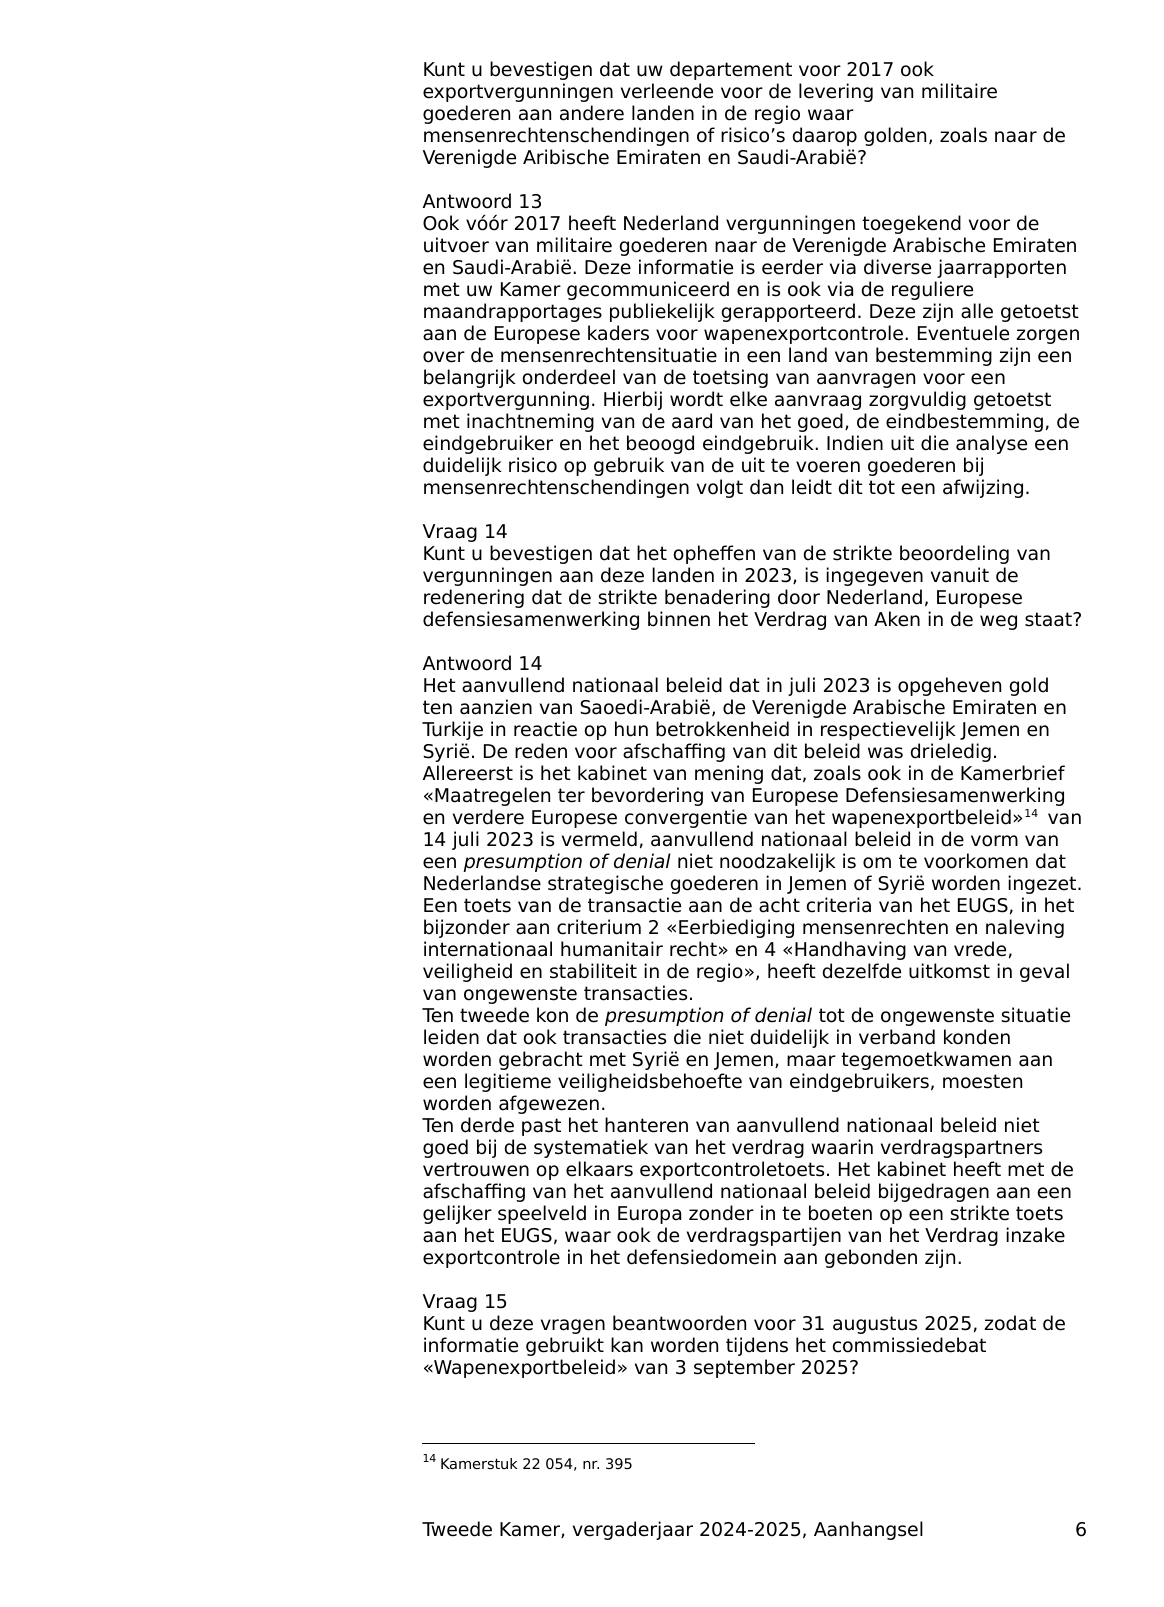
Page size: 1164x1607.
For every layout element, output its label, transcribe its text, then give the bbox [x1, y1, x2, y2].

text Het aanvullend nationaal beleid dat in juli 2023 is opgeheven gold ten aanzien van Saoedi-Arabië, de Verenigde Arabische Emiraten en Turkije in reactie op hun betrokkenheid in respectievelijk Jemen en Syrië. De reden voor afschaffing van dit beleid was drieledig. [422, 675, 1087, 763]
text Ten derde past het hanteren van aanvullend nationaal beleid niet goed bij de systematiek van het verdrag waarin verdragspartners vertrouwen op elkaars exportcontroletoets. Het kabinet heeft met de afschaffing van het aanvullend nationaal beleid bijgedragen aan een gelijker speelveld in Europa zonder in te boeten op een strikte toets aan het EUGS, waar ook de verdragspartijen van het Verdrag inzake exportcontrole in het defensiedomein aan gebonden zijn. [422, 1115, 1087, 1268]
text Antwoord 14 [422, 653, 1087, 675]
text Vraag 14 [422, 521, 1087, 543]
text Kunt u bevestigen dat het opheffen van de strikte beoordeling van vergunningen aan deze landen in 2023, is ingegeven vanuit de redenering dat de strikte benadering door Nederland, Europese defensiesamenwerking binnen het Verdrag van Aken in de weg staat? [422, 543, 1087, 631]
text Antwoord 13 [422, 191, 1087, 213]
text Ook vóór 2017 heeft Nederland vergunningen toegekend voor de uitvoer van militaire goederen naar de Verenigde Arabische Emiraten en Saudi-Arabië. Deze informatie is eerder via diverse jaarrapporten met uw Kamer gecommuniceerd en is ook via de reguliere maandrapportages publiekelijk gerapporteerd. Deze zijn alle getoetst aan de Europese kaders voor wapenexportcontrole. Eventuele zorgen over de mensenrechtensituatie in een land van bestemming zijn een belangrijk onderdeel van de toetsing van aanvragen voor een exportvergunning. Hierbij wordt elke aanvraag zorgvuldig getoetst met inachtneming van de aard van het goed, de eindbestemming, de eindgebruiker en het beoogd eindgebruik. Indien uit die analyse een duidelijk risico op gebruik van de uit te voeren goederen bij mensenrechtenschendingen volgt dan leidt dit tot een afwijzing. [422, 213, 1087, 499]
text Kunt u bevestigen dat uw departement voor 2017 ook exportvergunningen verleende voor de levering van militaire goederen aan andere landen in de regio waar mensenrechtenschendingen of risico’s daarop golden, zoals naar de Verenigde Aribische Emiraten en Saudi-Arabië? [422, 59, 1087, 169]
text Vraag 15 [422, 1291, 1087, 1313]
text Ten tweede kon de presumption of denial tot de ongewenste situatie leiden dat ook transacties die niet duidelijk in verband konden worden gebracht met Syrië en Jemen, maar tegemoetkwamen aan een legitieme veiligheidsbehoefte van eindgebruikers, moesten worden afgewezen. [422, 1005, 1087, 1115]
text Kunt u deze vragen beantwoorden voor 31 augustus 2025, zodat de informatie gebruikt kan worden tijdens het commissiedebat «Wapenexportbeleid» van 3 september 2025? [422, 1313, 1087, 1379]
text Allereerst is het kabinet van mening dat, zoals ook in de Kamerbrief «Maatregelen ter bevordering van Europese Defensiesamenwerking en verdere Europese convergentie van het wapenexportbeleid» van 14 juli 2023 is vermeld, aanvullend nationaal beleid in de vorm van een presumption of denial niet noodzakelijk is om te voorkomen dat Nederlandse strategische goederen in Jemen of Syrië worden ingezet. Een toets van de transactie aan de acht criteria van het EUGS, in het bijzonder aan criterium 2 «Eerbiediging mensenrechten en naleving internationaal humanitair recht» en 4 «Handhaving van vrede, veiligheid en stabiliteit in de regio», heeft dezelfde uitkomst in geval van ongewenste transacties. [422, 763, 1087, 1005]
text Kamerstuk 22 054, nr. 395 [422, 1452, 1087, 1474]
